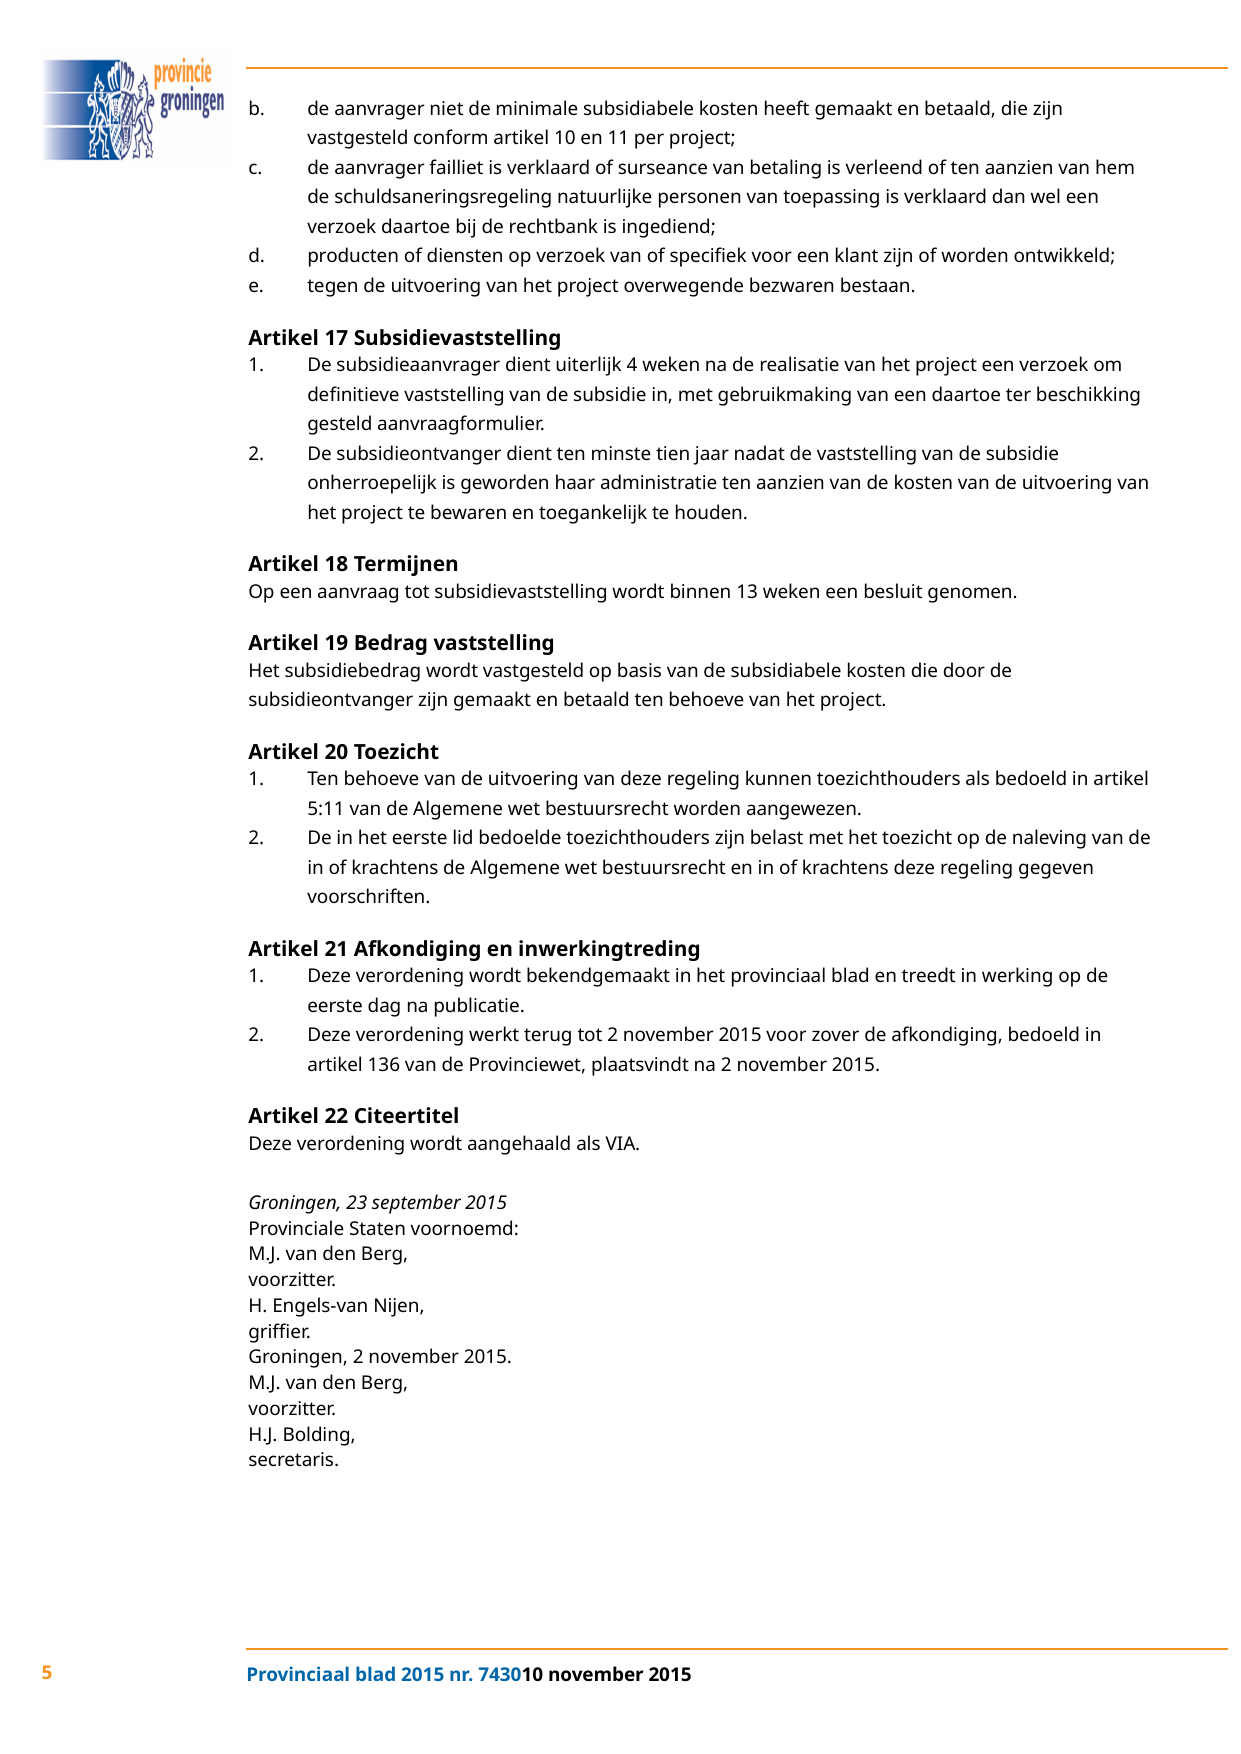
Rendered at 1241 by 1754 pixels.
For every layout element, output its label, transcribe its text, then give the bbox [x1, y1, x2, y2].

text voorzitter. [248, 1266, 1152, 1292]
text Artikel 21 Afkondiging en inwerkingtreding [248, 934, 1152, 962]
text M.J. van den Berg, [248, 1369, 1152, 1395]
picture [41, 47, 231, 172]
list producten of diensten op verzoek van of specifiek voor een klant zijn of worden ontwikkeld; [248, 243, 1152, 268]
text Artikel 19 Bedrag vaststelling [248, 628, 1152, 657]
text Op een aanvraag tot subsidievaststelling wordt binnen 13 weken een besluit genomen. [248, 578, 1152, 604]
text secretaris. [248, 1446, 1152, 1472]
text Groningen, 23 september 2015 [248, 1189, 1152, 1215]
list Ten behoeve van de uitvoering van deze regeling kunnen toezichthouders als bedoeld in artikel 5:11 van de Algemene wet bestuursrecht worden aangewezen. [248, 765, 1152, 821]
text M.J. van den Berg, [248, 1241, 1152, 1266]
text H. Engels-van Nijen, [248, 1292, 1152, 1318]
text Groningen, 2 november 2015. [248, 1343, 1152, 1369]
list De subsidieaanvrager dient uiterlijk 4 weken na de realisatie van het project een verzoek om definitieve vaststelling van de subsidie in, met gebruikmaking van een daartoe ter beschikking gesteld aanvraagformulier. [248, 351, 1152, 436]
list De in het eerste lid bedoelde toezichthouders zijn belast met het toezicht op de naleving van de in of krachtens de Algemene wet bestuursrecht en in of krachtens deze regeling gegeven voorschriften. [248, 824, 1152, 909]
text H.J. Bolding, [248, 1421, 1152, 1446]
list tegen de uitvoering van het project overwegende bezwaren bestaan. [248, 272, 1152, 298]
text Artikel 18 Termijnen [248, 549, 1152, 578]
list Deze verordening wordt bekendgemaakt in het provinciaal blad en treedt in werking op de eerste dag na publicatie. [248, 962, 1152, 1018]
text voorzitter. [248, 1395, 1152, 1421]
text Provinciale Staten voornoemd: [248, 1215, 1152, 1241]
text Deze verordening wordt aangehaald als VIA. [248, 1130, 1152, 1156]
list de aanvrager niet de minimale subsidiabele kosten heeft gemaakt en betaald, die zijn vastgesteld conform artikel 10 en 11 per project; [248, 95, 1152, 150]
text griffier. [248, 1318, 1152, 1343]
text Het subsidiebedrag wordt vastgesteld op basis van de subsidiabele kosten die door de subsidieontvanger zijn gemaakt en betaald ten behoeve van het project. [248, 657, 1152, 712]
list Deze verordening werkt terug tot 2 november 2015 voor zover de afkondiging, bedoeld in artikel 136 van de Provinciewet, plaatsvindt na 2 november 2015. [248, 1022, 1152, 1077]
text Artikel 20 Toezicht [248, 737, 1152, 765]
text Artikel 17 Subsidievaststelling [248, 323, 1152, 351]
list De subsidieontvanger dient ten minste tien jaar nadat de vaststelling van de subsidie onherroepelijk is geworden haar administratie ten aanzien van de kosten van de uitvoering van het project te bewaren en toegankelijk te houden. [248, 440, 1152, 525]
text Artikel 22 Citeertitel [248, 1102, 1152, 1130]
list de aanvrager failliet is verklaard of surseance van betaling is verleend of ten aanzien van hem de schuldsaneringsregeling natuurlijke personen van toepassing is verklaard dan wel een verzoek daartoe bij de rechtbank is ingediend; [248, 154, 1152, 239]
